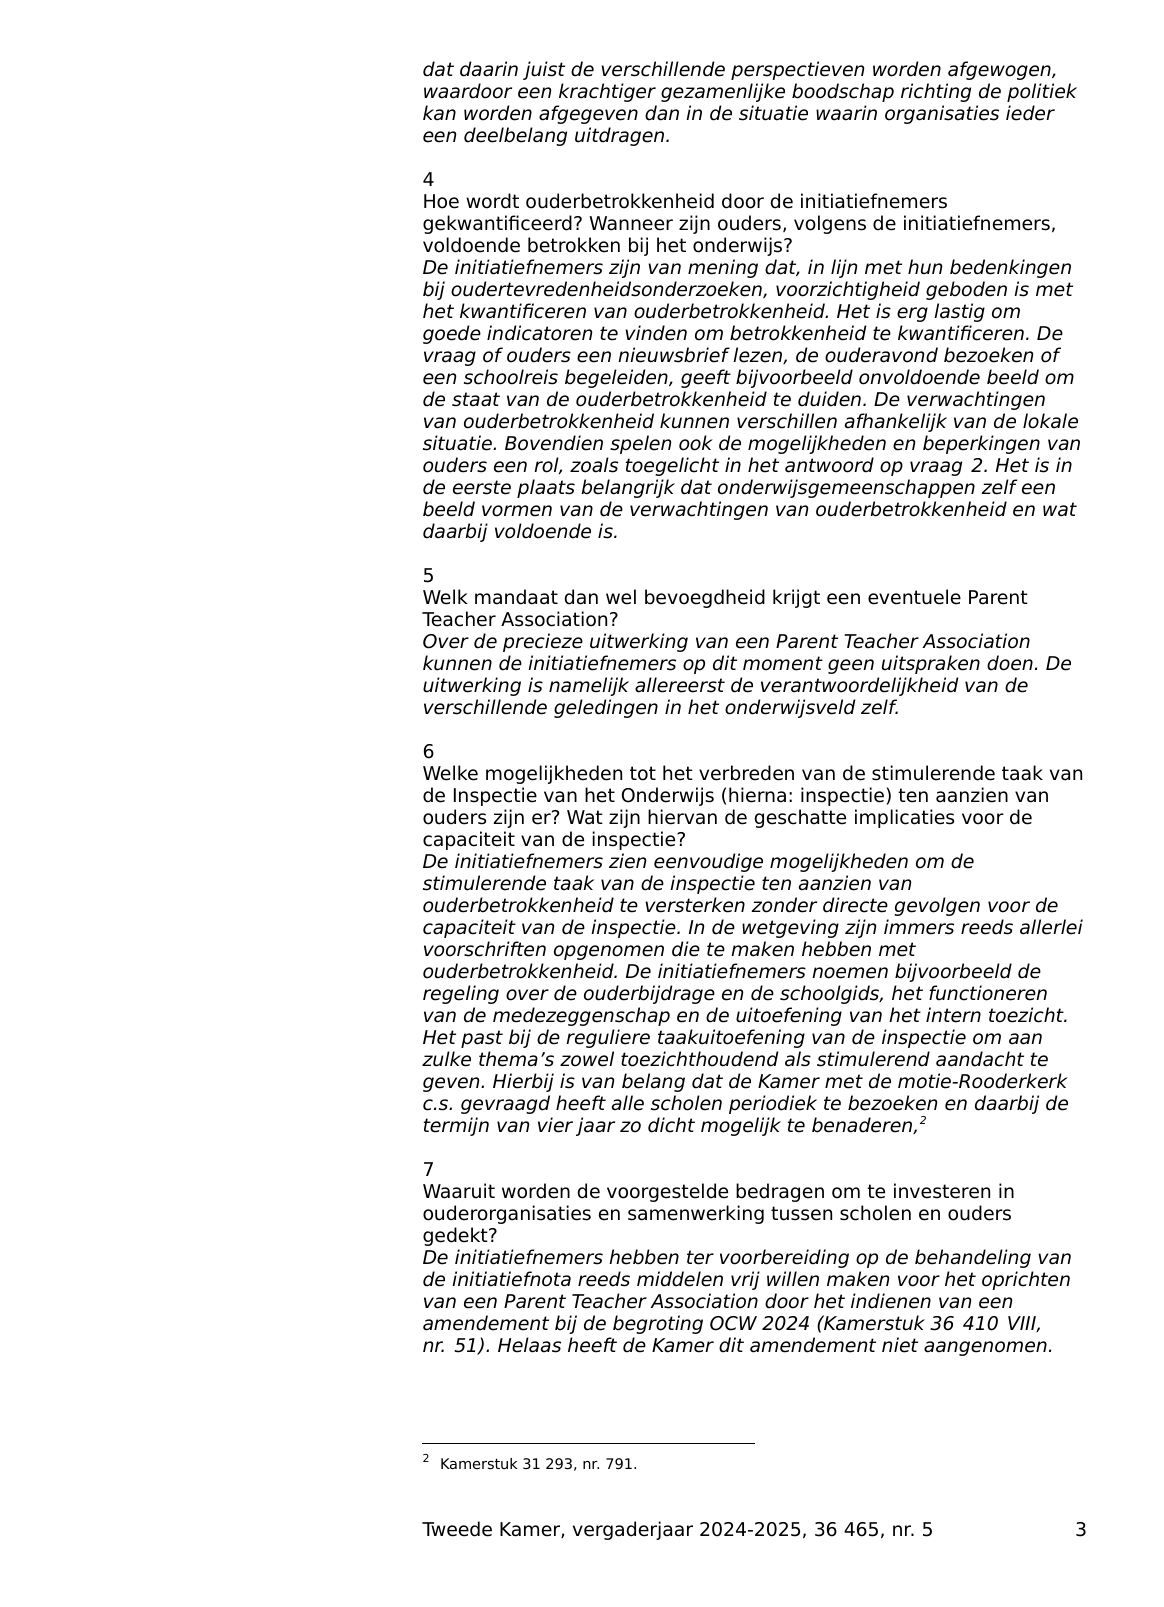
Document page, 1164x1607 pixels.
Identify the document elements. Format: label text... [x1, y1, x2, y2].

text Waaruit worden de voorgestelde bedragen om te investeren in ouderorganisaties en samenwerking tussen scholen en ouders gedekt? [422, 1181, 1087, 1247]
text 5 [422, 565, 1087, 587]
text Over de precieze uitwerking van een Parent Teacher Association kunnen de initiatiefnemers op dit moment geen uitspraken doen. De uitwerking is namelijk allereerst de verantwoordelijkheid van de verschillende geledingen in het onderwijsveld zelf. [422, 631, 1087, 719]
text dat daarin juist de verschillende perspectieven worden afgewogen, waardoor een krachtiger gezamenlijke boodschap richting de politiek kan worden afgegeven dan in de situatie waarin organisaties ieder een deelbelang uitdragen. [422, 59, 1087, 147]
text Welke mogelijkheden tot het verbreden van de stimulerende taak van de Inspectie van het Onderwijs (hierna: inspectie) ten aanzien van ouders zijn er? Wat zijn hiervan de geschatte implicaties voor de capaciteit van de inspectie? [422, 763, 1087, 851]
text Welk mandaat dan wel bevoegdheid krijgt een eventuele Parent Teacher Association? [422, 587, 1087, 631]
text De initiatiefnemers hebben ter voorbereiding op de behandeling van de initiatiefnota reeds middelen vrij willen maken voor het oprichten van een Parent Teacher Association door het indienen van een amendement bij de begroting OCW 2024 (Kamerstuk 36 410 VIII, nr. 51). Helaas heeft de Kamer dit amendement niet aangenomen. [422, 1247, 1087, 1357]
text 6 [422, 741, 1087, 763]
text 7 [422, 1159, 1087, 1181]
text Kamerstuk 31 293, nr. 791. [422, 1452, 1087, 1474]
text De initiatiefnemers zien eenvoudige mogelijkheden om de stimulerende taak van de inspectie ten aanzien van ouderbetrokkenheid te versterken zonder directe gevolgen voor de capaciteit van de inspectie. In de wetgeving zijn immers reeds allerlei voorschriften opgenomen die te maken hebben met ouderbetrokkenheid. De initiatiefnemers noemen bijvoorbeeld de regeling over de ouderbijdrage en de schoolgids, het functioneren van de medezeggenschap en de uitoefening van het intern toezicht. Het past bij de reguliere taakuitoefening van de inspectie om aan zulke thema’s zowel toezichthoudend als stimulerend aandacht te geven. Hierbij is van belang dat de Kamer met de motie-Rooderkerk c.s. gevraagd heeft alle scholen periodiek te bezoeken en daarbij de termijn van vier jaar zo dicht mogelijk te benaderen, [422, 851, 1087, 1137]
text 4 [422, 169, 1087, 191]
text De initiatiefnemers zijn van mening dat, in lijn met hun bedenkingen bij oudertevredenheidsonderzoeken, voorzichtigheid geboden is met het kwantificeren van ouderbetrokkenheid. Het is erg lastig om goede indicatoren te vinden om betrokkenheid te kwantificeren. De vraag of ouders een nieuwsbrief lezen, de ouderavond bezoeken of een schoolreis begeleiden, geeft bijvoorbeeld onvoldoende beeld om de staat van de ouderbetrokkenheid te duiden. De verwachtingen van ouderbetrokkenheid kunnen verschillen afhankelijk van de lokale situatie. Bovendien spelen ook de mogelijkheden en beperkingen van ouders een rol, zoals toegelicht in het antwoord op vraag 2. Het is in de eerste plaats belangrijk dat onderwijsgemeenschappen zelf een beeld vormen van de verwachtingen van ouderbetrokkenheid en wat daarbij voldoende is. [422, 257, 1087, 543]
text Hoe wordt ouderbetrokkenheid door de initiatiefnemers gekwantificeerd? Wanneer zijn ouders, volgens de initiatiefnemers, voldoende betrokken bij het onderwijs? [422, 191, 1087, 257]
